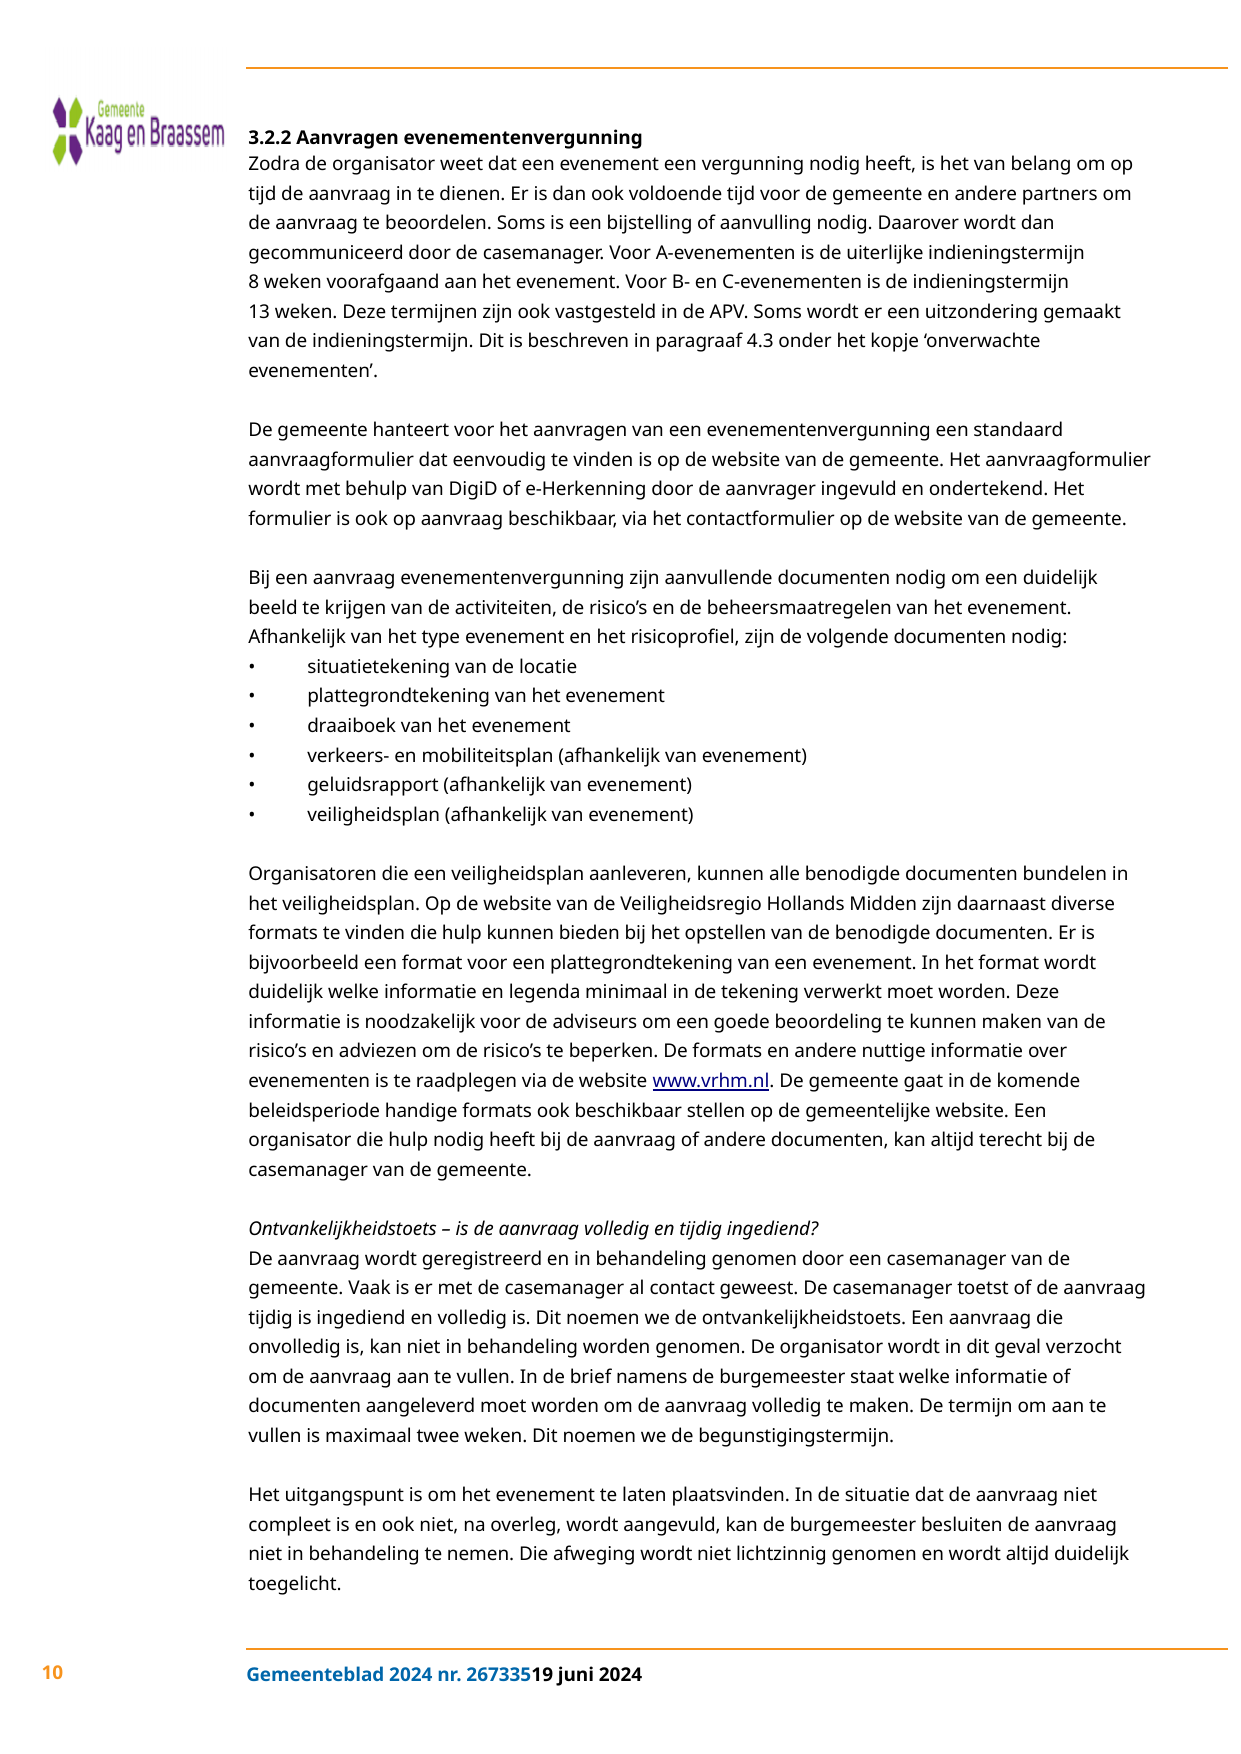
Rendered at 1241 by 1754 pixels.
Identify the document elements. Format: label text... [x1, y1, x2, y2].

text Ontvankelijkheidstoets – is de aanvraag volledig en tijdig ingediend? [248, 1215, 1152, 1241]
text De aanvraag wordt geregistreerd en in behandeling genomen door een casemanager van de gemeente. Vaak is er met de casemanager al contact geweest. De casemanager toetst of de aanvraag tijdig is ingediend en volledig is. Dit noemen we de ontvankelijkheidstoets. Een aanvraag die onvolledig is, kan niet in behandeling worden genomen. De organisator wordt in dit geval verzocht om de aanvraag aan te vullen. In de brief namens de burgemeester staat welke informatie of documenten aangeleverd moet worden om de aanvraag volledig te maken. De termijn om aan te vullen is maximaal twee weken. Dit noemen we de begunstigingstermijn. [248, 1245, 1152, 1448]
list geluidsrapport (afhankelijk van evenement) [248, 771, 1152, 797]
list verkeers- en mobiliteitsplan (afhankelijk van evenement) [248, 742, 1152, 767]
text Bij een aanvraag evenementenvergunning zijn aanvullende documenten nodig om een duidelijk beeld te krijgen van de activiteiten, de risico’s en de beheersmaatregelen van het evenement. Afhankelijk van het type evenement en het risicoprofiel, zijn de volgende documenten nodig: [248, 564, 1152, 649]
list veiligheidsplan (afhankelijk van evenement) [248, 801, 1152, 827]
text Organisatoren die een veiligheidsplan aanleveren, kunnen alle benodigde documenten bundelen in het veiligheidsplan. Op de website van de Veiligheidsregio Hollands Midden zijn daarnaast diverse formats te vinden die hulp kunnen bieden bij het opstellen van de benodigde documenten. Er is bijvoorbeeld een format voor een plattegrondtekening van een evenement. In het format wordt duidelijk welke informatie en legenda minimaal in de tekening verwerkt moet worden. Deze informatie is noodzakelijk voor de adviseurs om een goede beoordeling te kunnen maken van de risico’s en adviezen om de risico’s te beperken. De formats en andere nuttige informatie over evenementen is te raadplegen via de website www.vrhm.nl. De gemeente gaat in de komende beleidsperiode handige formats ook beschikbaar stellen op de gemeentelijke website. Een organisator die hulp nodig heeft bij de aanvraag of andere documenten, kan altijd terecht bij de casemanager van de gemeente. [248, 860, 1152, 1182]
text 3.2.2 Aanvragen evenementenvergunning [248, 124, 1152, 150]
list situatietekening van de locatie [248, 653, 1152, 679]
text 8 weken voorafgaand aan het evenement. Voor B- en C-evenementen is de indieningstermijn [248, 268, 1152, 294]
list plattegrondtekening van het evenement [248, 683, 1152, 708]
text Het uitgangspunt is om het evenement te laten plaatsvinden. In de situatie dat de aanvraag niet compleet is en ook niet, na overleg, wordt aangevuld, kan de burgemeester besluiten de aanvraag niet in behandeling te nemen. Die afweging wordt niet lichtzinnig genomen en wordt altijd duidelijk toegelicht. [248, 1481, 1152, 1596]
picture [41, 47, 231, 172]
text Zodra de organisator weet dat een evenement een vergunning nodig heeft, is het van belang om op tijd de aanvraag in te dienen. Er is dan ook voldoende tijd voor de gemeente en andere partners om de aanvraag te beoordelen. Soms is een bijstelling of aanvulling nodig. Daarover wordt dan gecommuniceerd door de casemanager. Voor A-evenementen is de uiterlijke indieningstermijn [248, 150, 1152, 264]
list draaiboek van het evenement [248, 712, 1152, 738]
text De gemeente hanteert voor het aanvragen van een evenementenvergunning een standaard aanvraagformulier dat eenvoudig te vinden is op de website van de gemeente. Het aanvraagformulier wordt met behulp van DigiD of e-Herkenning door de aanvrager ingevuld en ondertekend. Het formulier is ook op aanvraag beschikbaar, via het contactformulier op de website van de gemeente. [248, 416, 1152, 531]
text 13 weken. Deze termijnen zijn ook vastgesteld in de APV. Soms wordt er een uitzondering gemaakt van de indieningstermijn. Dit is beschreven in paragraaf 4.3 onder het kopje ‘onverwachte evenementen’. [248, 298, 1152, 383]
